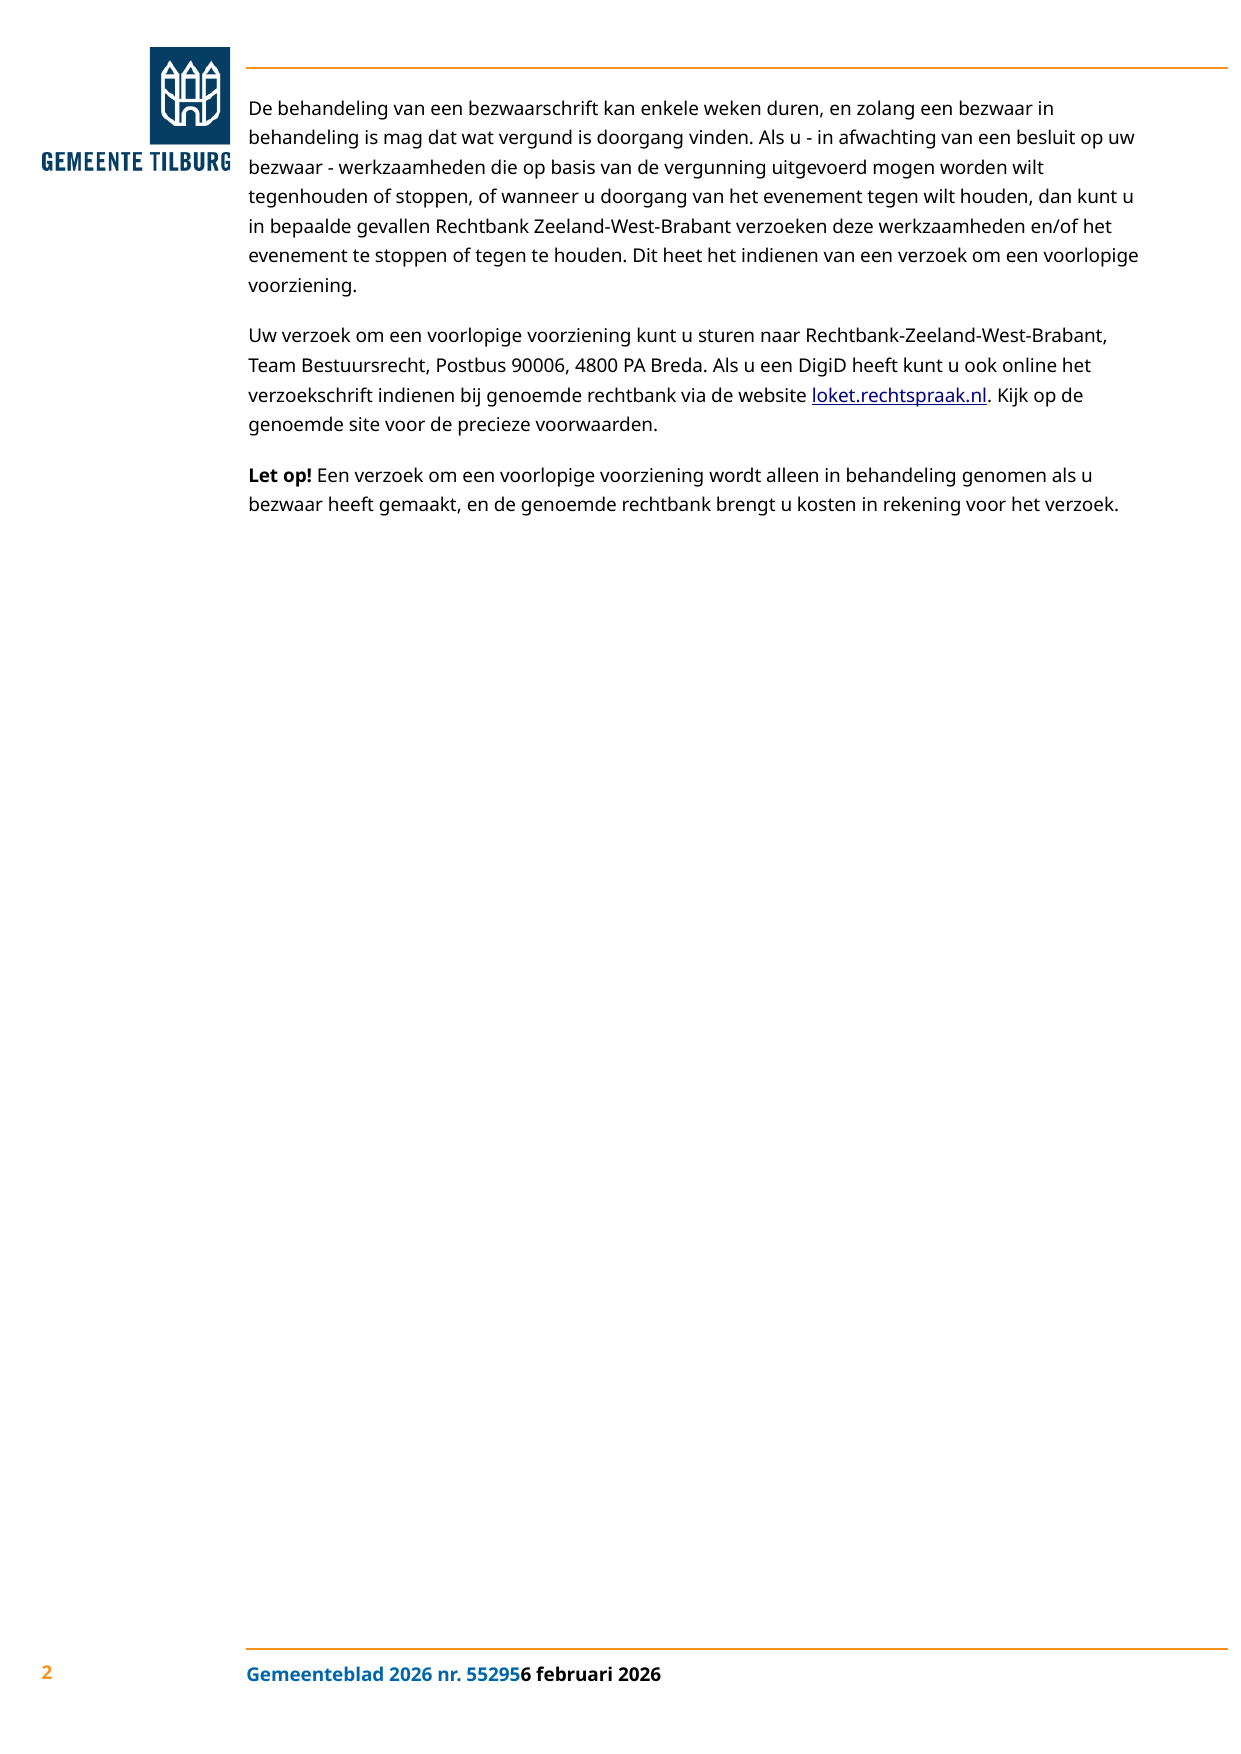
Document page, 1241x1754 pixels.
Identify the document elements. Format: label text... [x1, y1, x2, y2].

text De behandeling van een bezwaarschrift kan enkele weken duren, en zolang een bezwaar in behandeling is mag dat wat vergund is doorgang vinden. Als u - in afwachting van een besluit op uw bezwaar - werkzaamheden die op basis van de vergunning uitgevoerd mogen worden wilt tegenhouden of stoppen, of wanneer u doorgang van het evenement tegen wilt houden, dan kunt u in bepaalde gevallen Rechtbank Zeeland-West-Brabant verzoeken deze werkzaamheden en/of het evenement te stoppen of tegen te houden. Dit heet het indienen van een verzoek om een voorlopige voorziening. [248, 95, 1152, 298]
text Let op! Een verzoek om een voorlopige voorziening wordt alleen in behandeling genomen als u bezwaar heeft gemaakt, en de genoemde rechtbank brengt u kosten in rekening voor het verzoek. [248, 462, 1152, 517]
picture [41, 47, 231, 172]
text Uw verzoek om een voorlopige voorziening kunt u sturen naar Rechtbank-Zeeland-West-Brabant, Team Bestuursrecht, Postbus 90006, 4800 PA Breda. Als u een DigiD heeft kunt u ook online het verzoekschrift indienen bij genoemde rechtbank via de website loket.rechtspraak.nl. Kijk op de genoemde site voor de precieze voorwaarden. [248, 323, 1152, 437]
